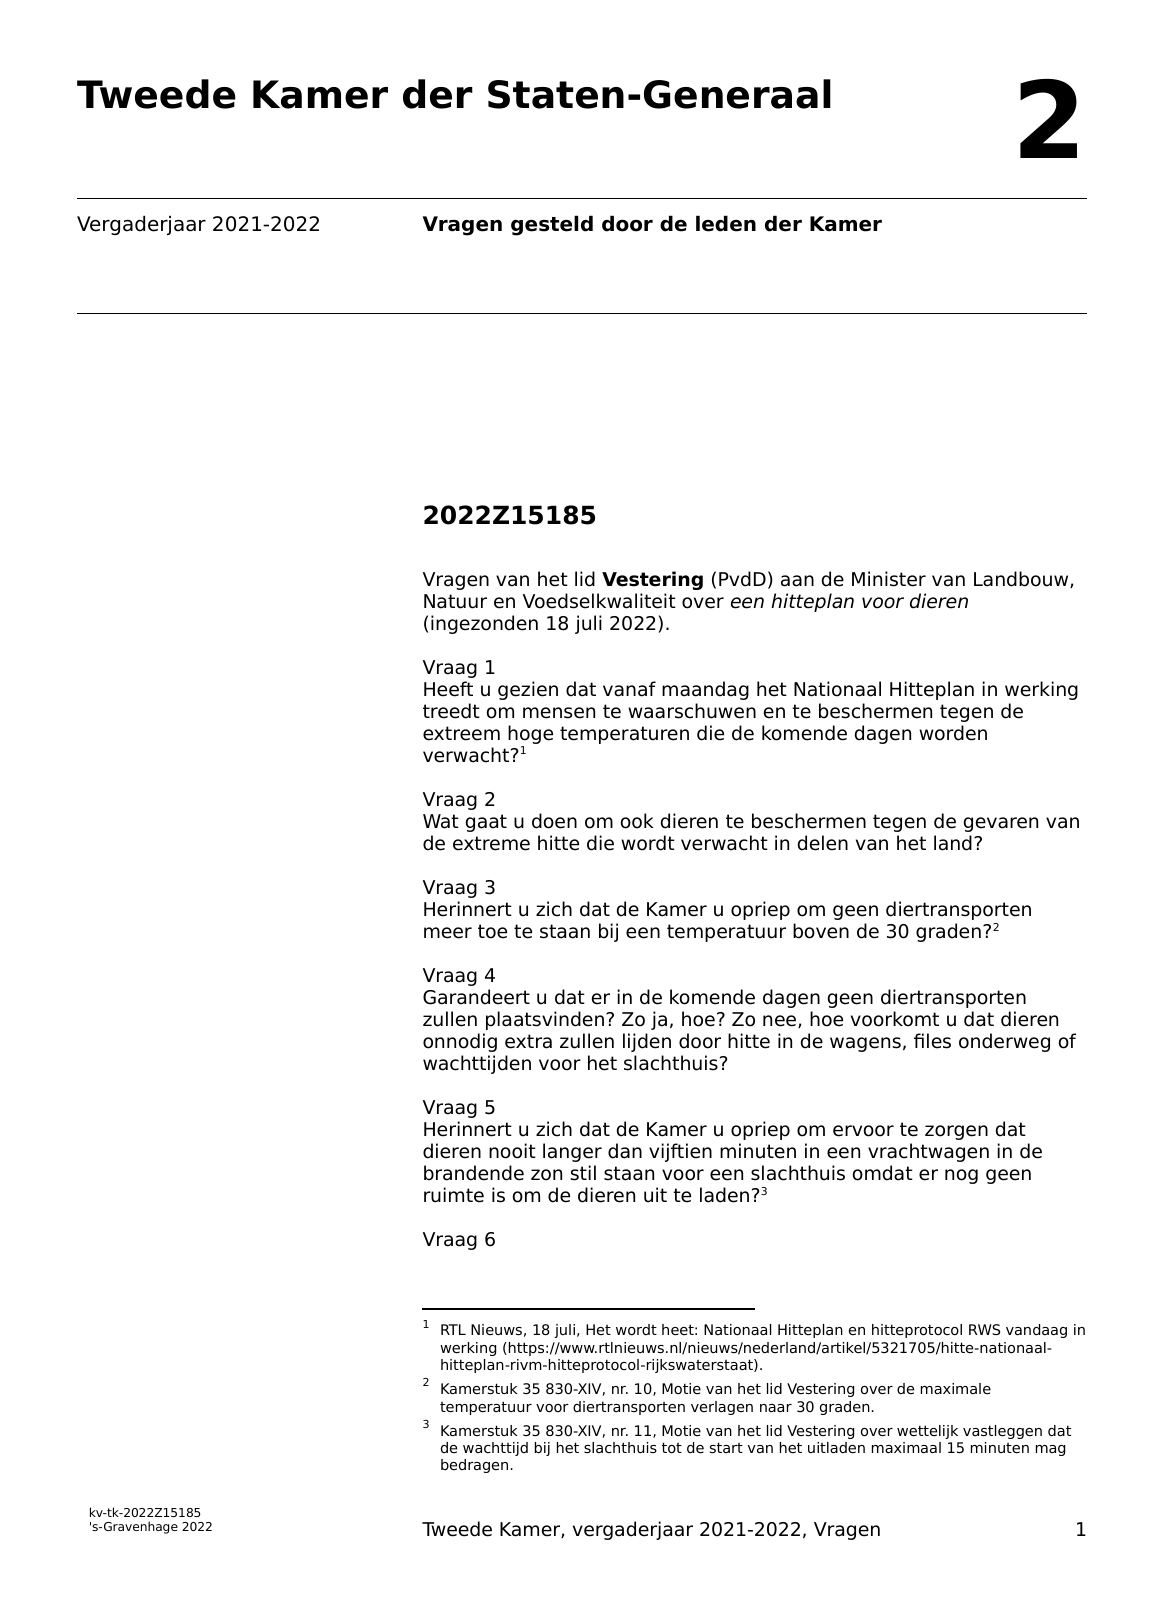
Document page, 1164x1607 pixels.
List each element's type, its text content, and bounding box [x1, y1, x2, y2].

text Herinnert u zich dat de Kamer u opriep om ervoor te zorgen dat dieren nooit langer dan vijftien minuten in een vrachtwagen in de brandende zon stil staan voor een slachthuis omdat er nog geen ruimte is om de dieren uit te laden? [422, 1119, 1087, 1207]
text Wat gaat u doen om ook dieren te beschermen tegen de gevaren van de extreme hitte die wordt verwacht in delen van het land? [422, 811, 1087, 855]
text Herinnert u zich dat de Kamer u opriep om geen diertransporten meer toe te staan bij een temperatuur boven de 30 graden? [422, 899, 1087, 943]
text kv-tk-2022Z15185 [88, 1506, 323, 1520]
text 's-Gravenhage 2022 [88, 1520, 323, 1534]
table_header Tweede Kamer der Staten-Generaal [77, 59, 886, 198]
text Vraag 2 [422, 789, 1087, 811]
text Vraag 5 [422, 1097, 1087, 1119]
text Kamerstuk 35 830-XIV, nr. 10, Motie van het lid Vestering over de maximale temperatuur voor diertransporten verlagen naar 30 graden. [422, 1377, 1087, 1416]
text Vraag 4 [422, 965, 1087, 987]
text Vraag 1 [422, 657, 1087, 679]
table_cell Vergaderjaar 2021-2022 [77, 199, 422, 313]
text Kamerstuk 35 830-XIV, nr. 11, Motie van het lid Vestering over wettelijk vastleggen dat de wachttijd bij het slachthuis tot de start van het uitladen maximaal 15 minuten mag bedragen. [422, 1418, 1087, 1474]
text RTL Nieuws, 18 juli, Het wordt heet: Nationaal Hitteplan en hitteprotocol RWS vandaag in werking (https://www.rtlnieuws.nl/nieuws/nederland/artikel/5321705/hitte-nationaal-hitteplan-rivm-hitteprotocol-rijkswaterstaat). [422, 1318, 1087, 1374]
text 2022Z15185 [422, 501, 1087, 531]
table_header 2 [886, 59, 1087, 198]
text Vragen van het lid Vestering (PvdD) aan de Minister van Landbouw, Natuur en Voedselkwaliteit over een hitteplan voor dieren (ingezonden 18 juli 2022). [422, 569, 1087, 635]
text Garandeert u dat er in de komende dagen geen diertransporten zullen plaatsvinden? Zo ja, hoe? Zo nee, hoe voorkomt u dat dieren onnodig extra zullen lijden door hitte in de wagens, files onderweg of wachttijden voor het slachthuis? [422, 987, 1087, 1075]
text Vraag 6 [422, 1229, 1087, 1251]
text Vraag 3 [422, 877, 1087, 899]
table_cell Vragen gesteld door de leden der Kamer [422, 199, 1087, 313]
text Heeft u gezien dat vanaf maandag het Nationaal Hitteplan in werking treedt om mensen te waarschuwen en te beschermen tegen de extreem hoge temperaturen die de komende dagen worden verwacht? [422, 679, 1087, 767]
